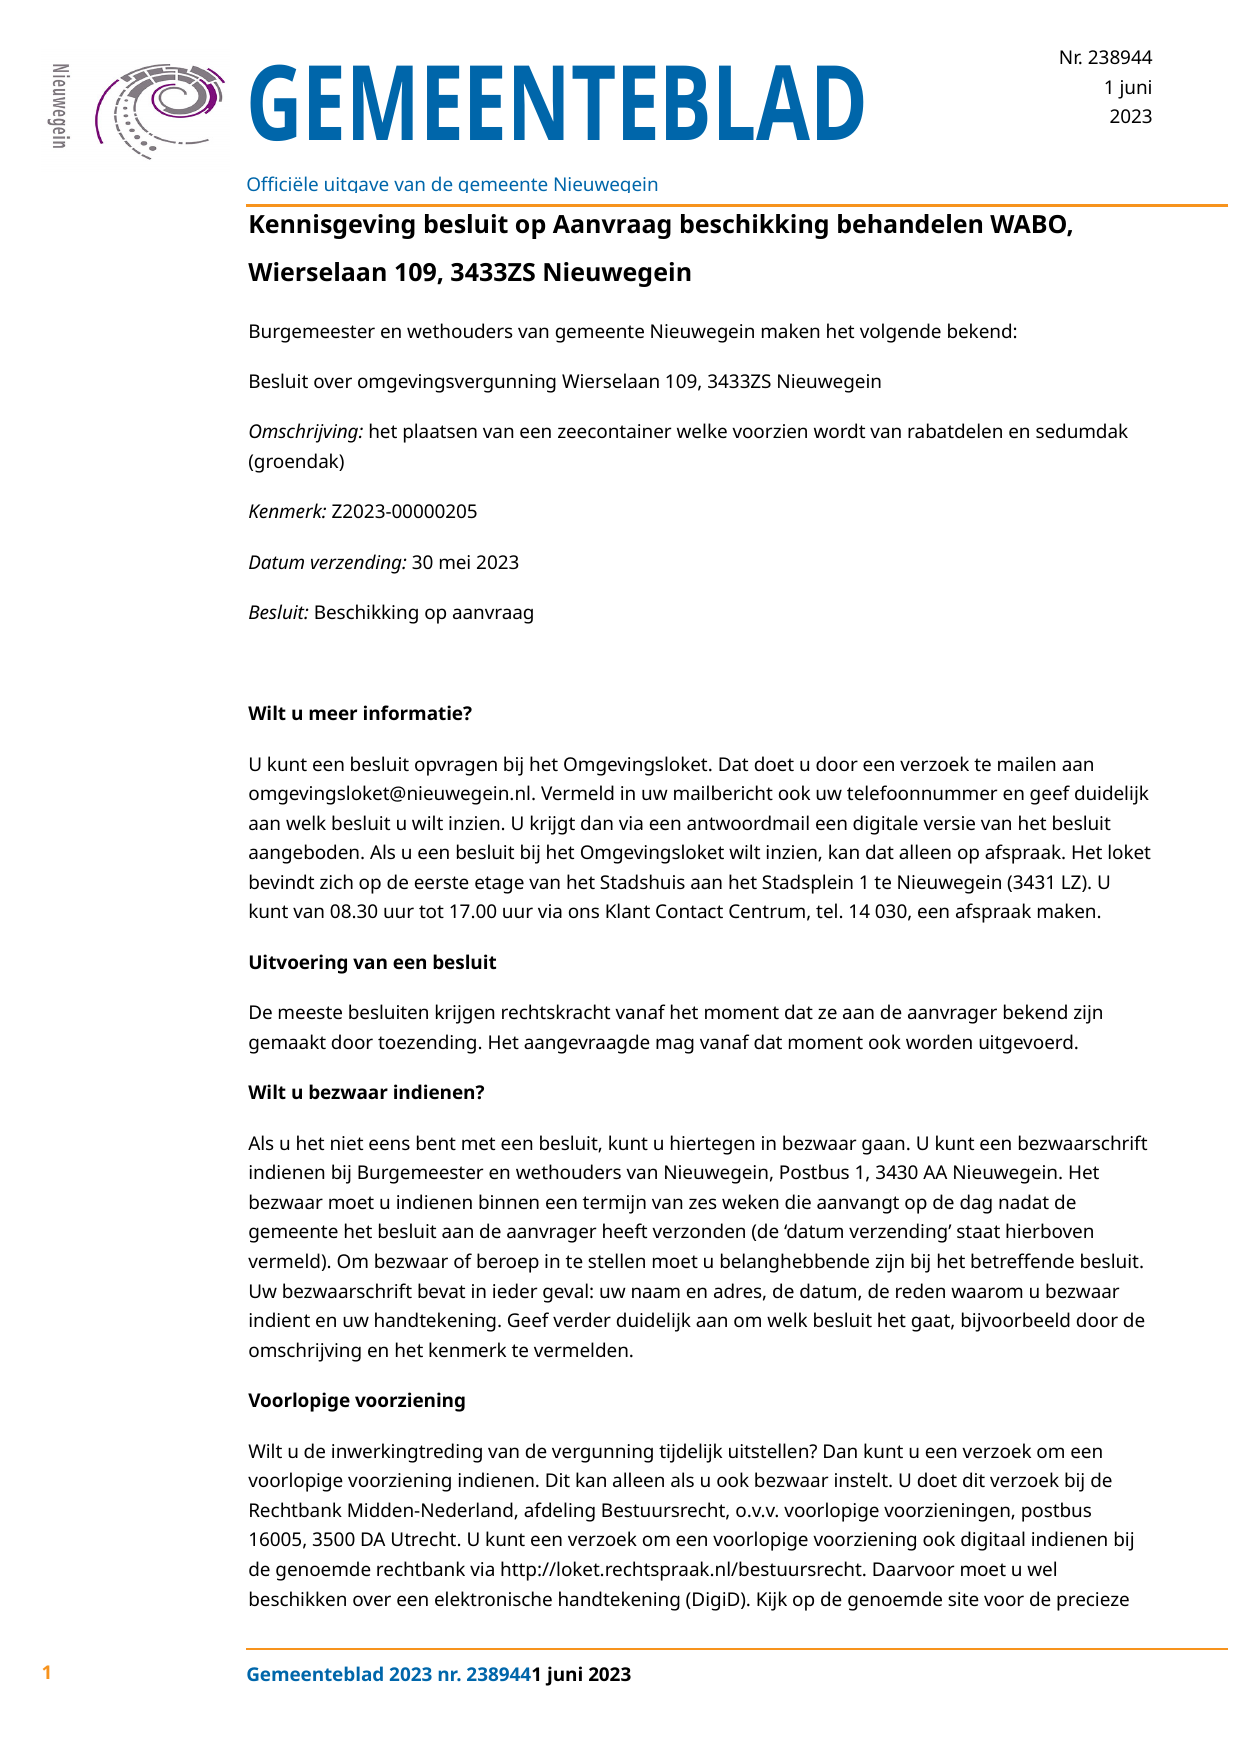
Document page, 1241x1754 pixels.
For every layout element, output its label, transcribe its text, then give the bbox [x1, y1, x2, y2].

text U kunt een besluit opvragen bij het Omgevingsloket. Dat doet u door een verzoek te mailen aan omgevingsloket@nieuwegein.nl. Vermeld in uw mailbericht ook uw telefoonnummer en geef duidelijk aan welk besluit u wilt inzien. U krijgt dan via een antwoordmail een digitale versie van het besluit aangeboden. Als u een besluit bij het Omgevingsloket wilt inzien, kan dat alleen op afspraak. Het loket bevindt zich op de eerste etage van het Stadshuis aan het Stadsplein 1 te Nieuwegein (3431 LZ). U kunt van 08.30 uur tot 17.00 uur via ons Klant Contact Centrum, tel. 14 030, een afspraak maken. [248, 751, 1152, 924]
text Voorlopige voorziening [248, 1387, 1152, 1413]
text Wilt u de inwerkingtreding van de vergunning tijdelijk uitstellen? Dan kunt u een verzoek om een voorlopige voorziening indienen. Dit kan alleen als u ook bezwaar instelt. U doet dit verzoek bij de Rechtbank Midden-Nederland, afdeling Bestuursrecht, o.v.v. voorlopige voorzieningen, postbus 16005, 3500 DA Utrecht. U kunt een verzoek om een voorlopige voorziening ook digitaal indienen bij de genoemde rechtbank via http://loket.rechtspraak.nl/bestuursrecht. Daarvoor moet u wel beschikken over een elektronische handtekening (DigiD). Kijk op de genoemde site voor de precieze [248, 1438, 1152, 1612]
text Wilt u meer informatie? [248, 700, 1152, 726]
text Kenmerk: Z2023-00000205 [248, 499, 1152, 524]
text Uitvoering van een besluit [248, 949, 1152, 975]
text Kennisgeving besluit op Aanvraag beschikking behandelen WABO, Wierselaan 109, 3433ZS Nieuwegein [248, 207, 1152, 288]
text Omschrijving: het plaatsen van een zeecontainer welke voorzien wordt van rabatdelen en sedumdak (groendak) [248, 419, 1152, 474]
text Besluit: Beschikking op aanvraag [248, 599, 1152, 625]
text Burgemeester en wethouders van gemeente Nieuwegein maken het volgende bekend: [248, 318, 1152, 344]
text Datum verzending: 30 mei 2023 [248, 549, 1152, 575]
text Als u het niet eens bent met een besluit, kunt u hiertegen in bezwaar gaan. U kunt een bezwaarschrift indienen bij Burgemeester en wethouders van Nieuwegein, Postbus 1, 3430 AA Nieuwegein. Het bezwaar moet u indienen binnen een termijn van zes weken die aanvangt op de dag nadat de gemeente het besluit aan de aanvrager heeft verzonden (de ‘datum verzending’ staat hierboven vermeld). Om bezwaar of beroep in te stellen moet u belanghebbende zijn bij het betreffende besluit. Uw bezwaarschrift bevat in ieder geval: uw naam en adres, de datum, de reden waarom u bezwaar indient en uw handtekening. Geef verder duidelijk aan om welk besluit het gaat, bijvoorbeeld door de omschrijving en het kenmerk te vermelden. [248, 1130, 1152, 1363]
text Besluit over omgevingsvergunning Wierselaan 109, 3433ZS Nieuwegein [248, 368, 1152, 394]
picture [41, 47, 231, 172]
text Wilt u bezwaar indienen? [248, 1079, 1152, 1105]
text De meeste besluiten krijgen rechtskracht vanaf het moment dat ze aan de aanvrager bekend zijn gemaakt door toezending. Het aangevraagde mag vanaf dat moment ook worden uitgevoerd. [248, 999, 1152, 1055]
